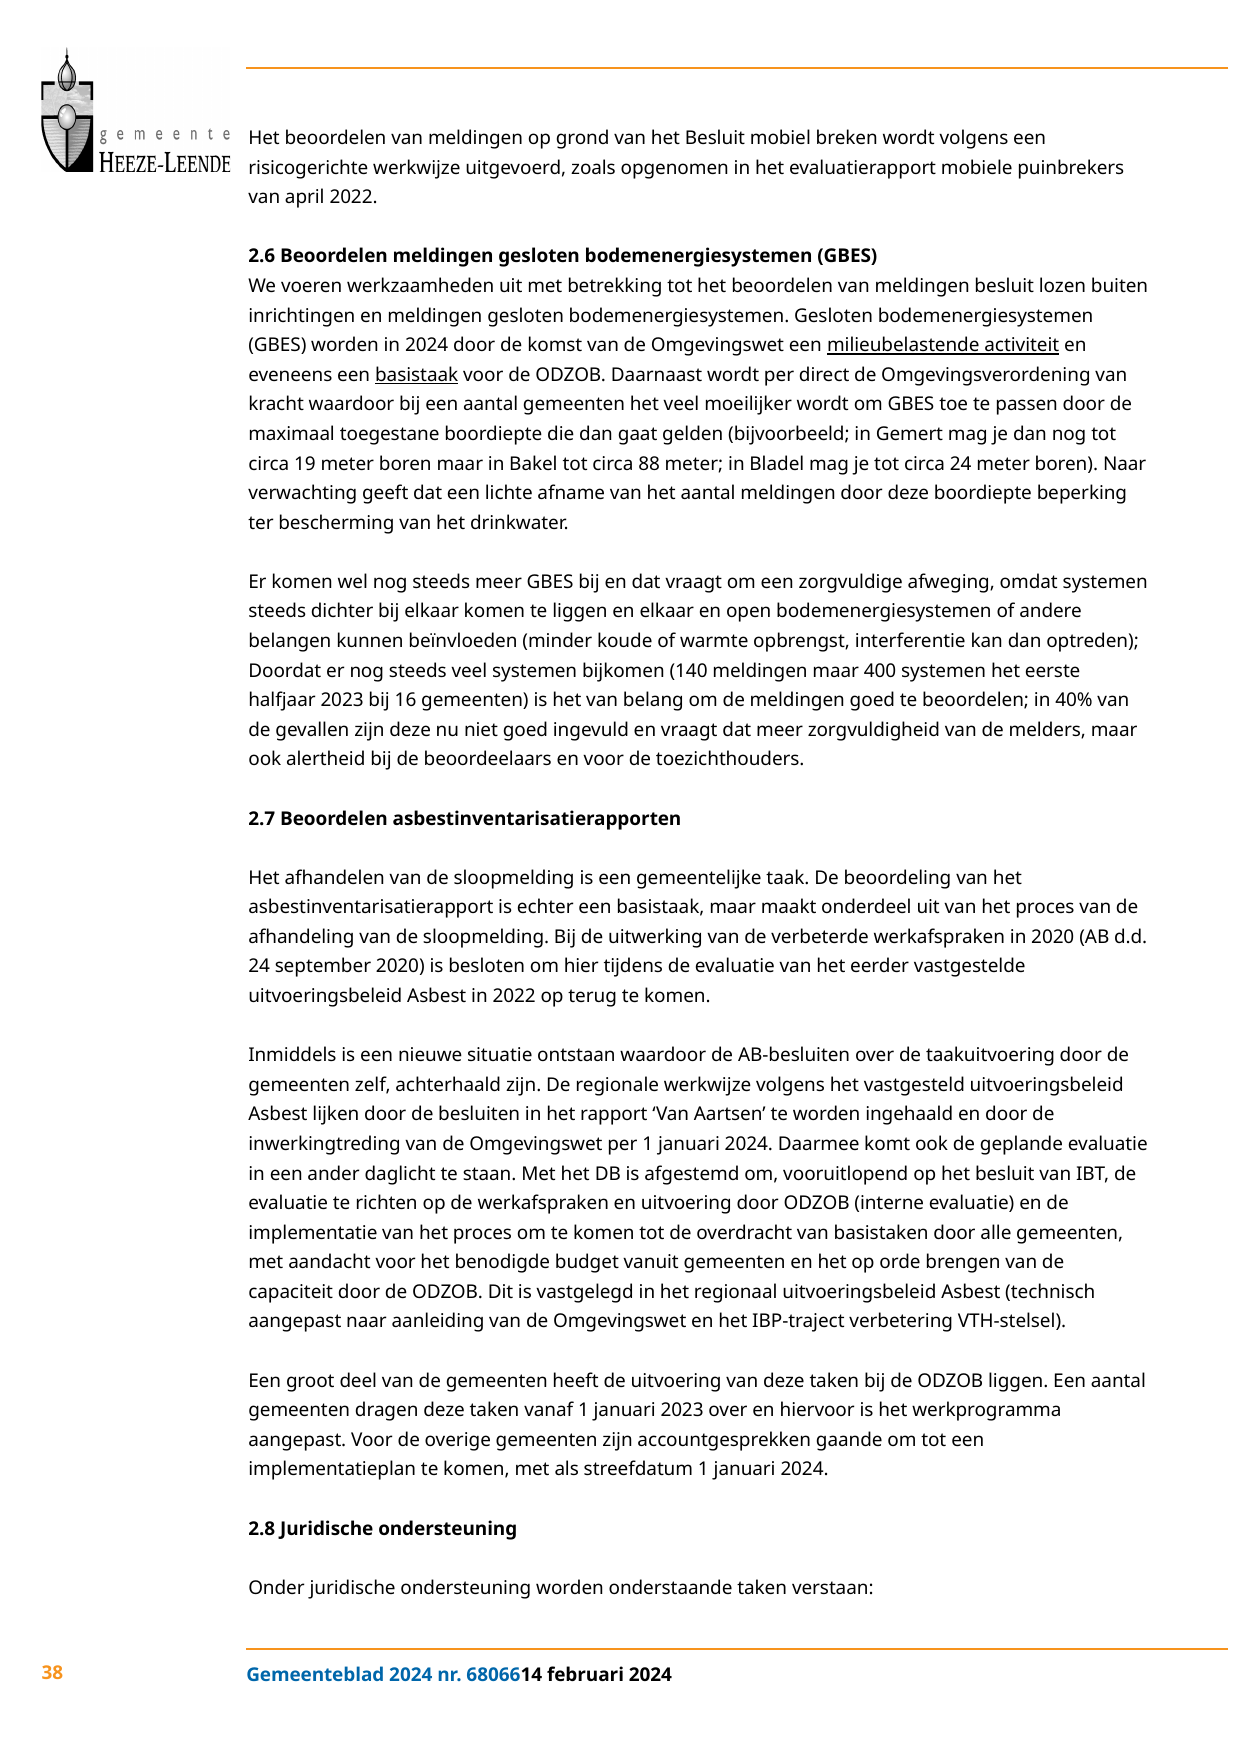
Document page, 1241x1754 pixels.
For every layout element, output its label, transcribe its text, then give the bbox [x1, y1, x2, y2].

text Het beoordelen van meldingen op grond van het Besluit mobiel breken wordt volgens een risicogerichte werkwijze uitgevoerd, zoals opgenomen in het evaluatierapport mobiele puinbrekers van april 2022. [248, 124, 1152, 209]
text Onder juridische ondersteuning worden onderstaande taken verstaan: [248, 1574, 1152, 1600]
text Een groot deel van de gemeenten heeft de uitvoering van deze taken bij de ODZOB liggen. Een aantal gemeenten dragen deze taken vanaf 1 januari 2023 over en hiervoor is het werkprogramma aangepast. Voor de overige gemeenten zijn accountgesprekken gaande om tot een implementatieplan te komen, met als streefdatum 1 januari 2024. [248, 1367, 1152, 1481]
text Het afhandelen van de sloopmelding is een gemeentelijke taak. De beoordeling van het asbestinventarisatierapport is echter een basistaak, maar maakt onderdeel uit van het proces van de afhandeling van de sloopmelding. Bij de uitwerking van de verbeterde werkafspraken in 2020 (AB d.d. 24 september 2020) is besloten om hier tijdens de evaluatie van het eerder vastgestelde uitvoeringsbeleid Asbest in 2022 op terug te komen. [248, 864, 1152, 1008]
picture [41, 47, 231, 172]
text 2.7 Beoordelen asbestinventarisatierapporten [248, 805, 1152, 831]
text We voeren werkzaamheden uit met betrekking tot het beoordelen van meldingen besluit lozen buiten inrichtingen en meldingen gesloten bodemenergiesystemen. Gesloten bodemenergiesystemen (GBES) worden in 2024 door de komst van de Omgevingswet een milieubelastende activiteit en eveneens een basistaak voor de ODZOB. Daarnaast wordt per direct de Omgevingsverordening van kracht waardoor bij een aantal gemeenten het veel moeilijker wordt om GBES toe te passen door de maximaal toegestane boordiepte die dan gaat gelden (bijvoorbeeld; in Gemert mag je dan nog tot circa 19 meter boren maar in Bakel tot circa 88 meter; in Bladel mag je tot circa 24 meter boren). Naar verwachting geeft dat een lichte afname van het aantal meldingen door deze boordiepte beperking ter bescherming van het drinkwater. [248, 272, 1152, 535]
text 2.8 Juridische ondersteuning [248, 1515, 1152, 1541]
text 2.6 Beoordelen meldingen gesloten bodemenergiesystemen (GBES) [248, 243, 1152, 268]
text Inmiddels is een nieuwe situatie ontstaan waardoor de AB-besluiten over de taakuitvoering door de gemeenten zelf, achterhaald zijn. De regionale werkwijze volgens het vastgesteld uitvoeringsbeleid Asbest lijken door de besluiten in het rapport ‘Van Aartsen’ te worden ingehaald en door de inwerkingtreding van de Omgevingswet per 1 januari 2024. Daarmee komt ook de geplande evaluatie in een ander daglicht te staan. Met het DB is afgestemd om, vooruitlopend op het besluit van IBT, de evaluatie te richten op de werkafspraken en uitvoering door ODZOB (interne evaluatie) en de implementatie van het proces om te komen tot de overdracht van basistaken door alle gemeenten, met aandacht voor het benodigde budget vanuit gemeenten en het op orde brengen van de capaciteit door de ODZOB. Dit is vastgelegd in het regionaal uitvoeringsbeleid Asbest (technisch aangepast naar aanleiding van de Omgevingswet en het IBP-traject verbetering VTH-stelsel). [248, 1041, 1152, 1333]
text Er komen wel nog steeds meer GBES bij en dat vraagt om een zorgvuldige afweging, omdat systemen steeds dichter bij elkaar komen te liggen en elkaar en open bodemenergiesystemen of andere belangen kunnen beïnvloeden (minder koude of warmte opbrengst, interferentie kan dan optreden); Doordat er nog steeds veel systemen bijkomen (140 meldingen maar 400 systemen het eerste halfjaar 2023 bij 16 gemeenten) is het van belang om de meldingen goed te beoordelen; in 40% van de gevallen zijn deze nu niet goed ingevuld en vraagt dat meer zorgvuldigheid van de melders, maar ook alertheid bij de beoordeelaars en voor de toezichthouders. [248, 568, 1152, 771]
